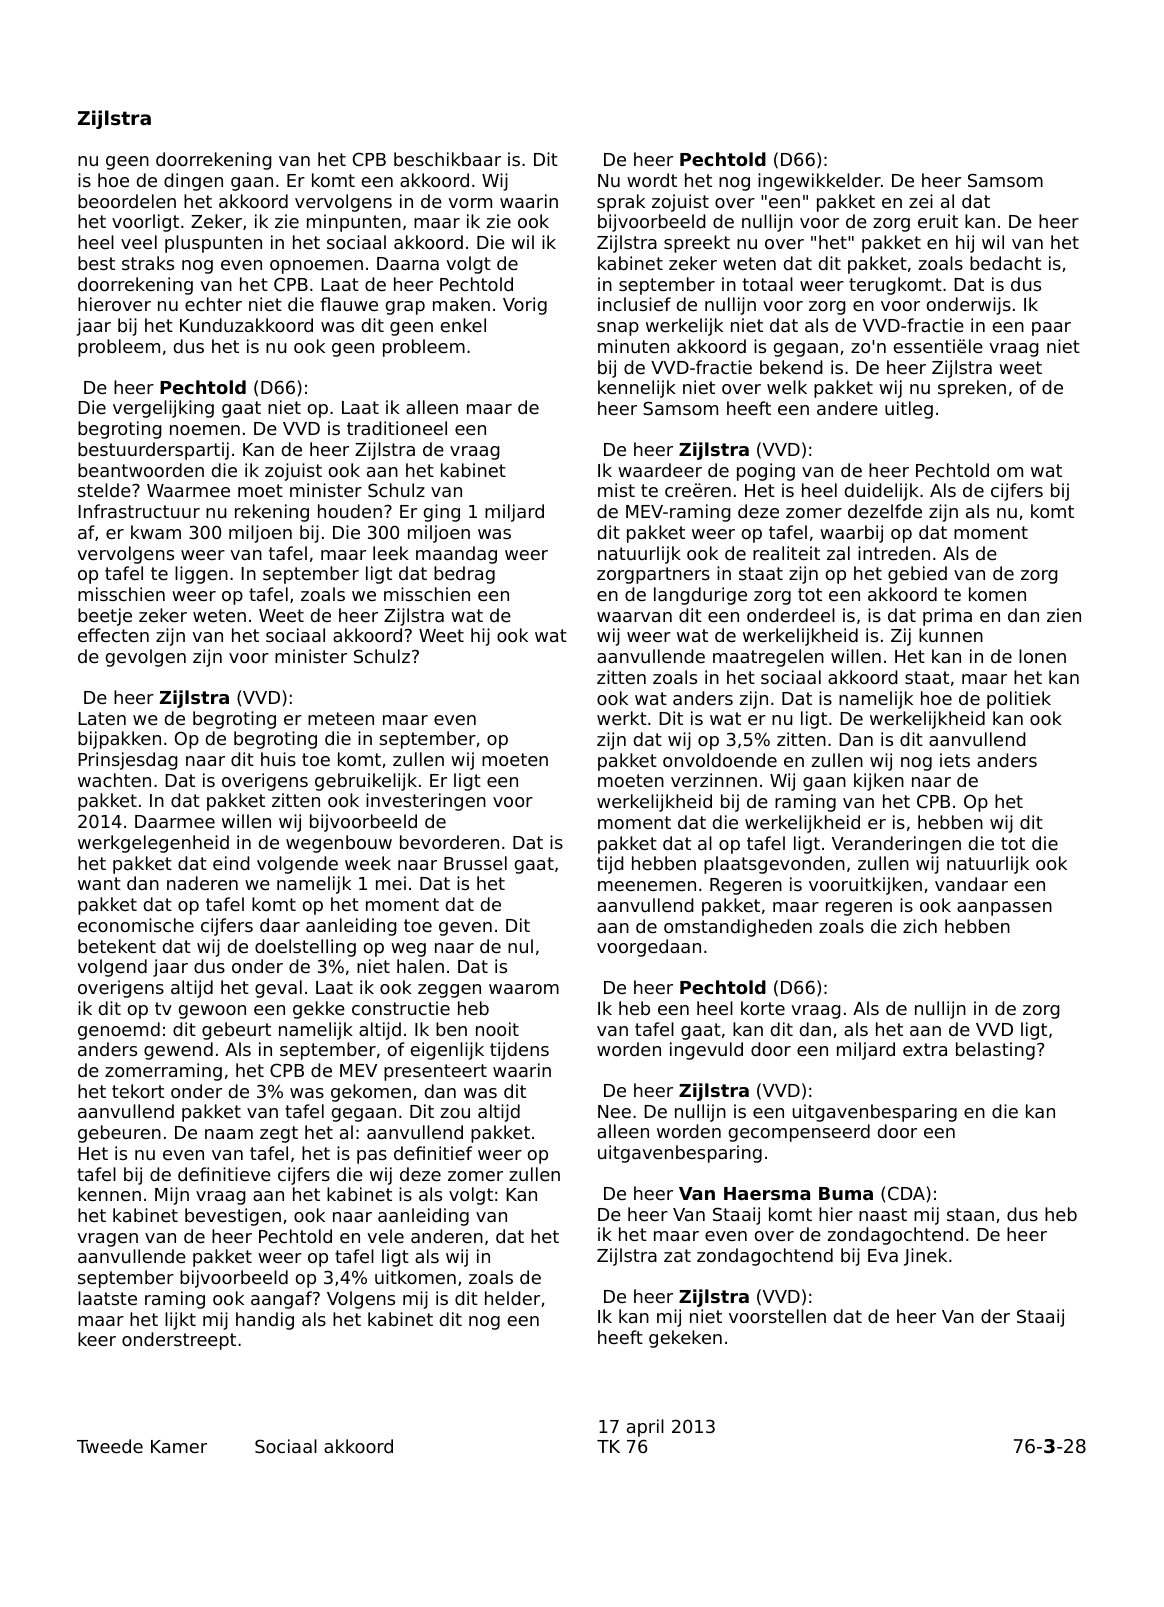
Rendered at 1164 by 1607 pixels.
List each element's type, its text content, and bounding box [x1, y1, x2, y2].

text Laten we de begroting er meteen maar even bijpakken. Op de begroting die in september, op Prinsjesdag naar dit huis toe komt, zullen wij moeten wachten. Dat is overigens gebruikelijk. Er ligt een pakket. In dat pakket zitten ook investeringen voor 2014. Daarmee willen wij bijvoorbeeld de werkgelegenheid in de wegenbouw bevorderen. Dat is het pakket dat eind volgende week naar Brussel gaat, want dan naderen we namelijk 1 mei. Dat is het pakket dat op tafel komt op het moment dat de economische cijfers daar aanleiding toe geven. Dit betekent dat wij de doelstelling op weg naar de nul, volgend jaar dus onder de 3%, niet halen. Dat is overigens altijd het geval. Laat ik ook zeggen waarom ik dit op tv gewoon een gekke constructie heb genoemd: dit gebeurt namelijk altijd. Ik ben nooit anders gewend. Als in september, of eigenlijk tijdens de zomerraming, het CPB de MEV presenteert waarin het tekort onder de 3% was gekomen, dan was dit aanvullend pakket van tafel gegaan. Dit zou altijd gebeuren. De naam zegt het al: aanvullend pakket. Het is nu even van tafel, het is pas definitief weer op tafel bij de definitieve cijfers die wij deze zomer zullen kennen. Mijn vraag aan het kabinet is als volgt: Kan het kabinet bevestigen, ook naar aanleiding van vragen van de heer Pechtold en vele anderen, dat het aanvullende pakket weer op tafel ligt als wij in september bijvoorbeeld op 3,4% uitkomen, zoals de laatste raming ook aangaf? Volgens mij is dit helder, maar het lijkt mij handig als het kabinet dit nog een keer onderstreept. [77, 708, 567, 1351]
text Ik kan mij niet voorstellen dat de heer Van der Staaij heeft gekeken. [596, 1307, 1087, 1349]
text De heer Pechtold (D66): [596, 150, 1087, 171]
text De heer Van Staaij komt hier naast mij staan, dus heb ik het maar even over de zondagochtend. De heer Zijlstra zat zondagochtend bij Eva Jinek. [596, 1204, 1087, 1267]
text De heer Zijlstra (VVD): [596, 440, 1087, 460]
text Ik heb een heel korte vraag. Als de nullijn in de zorg van tafel gaat, kan dit dan, als het aan de VVD ligt, worden ingevuld door een miljard extra belasting? [596, 999, 1087, 1061]
text Die vergelijking gaat niet op. Laat ik alleen maar de begroting noemen. De VVD is traditioneel een bestuurderspartij. Kan de heer Zijlstra de vraag beantwoorden die ik zojuist ook aan het kabinet stelde? Waarmee moet minister Schulz van Infrastructuur nu rekening houden? Er ging 1 miljard af, er kwam 300 miljoen bij. Die 300 miljoen was vervolgens weer van tafel, maar leek maandag weer op tafel te liggen. In september ligt dat bedrag misschien weer op tafel, zoals we misschien een beetje zeker weten. Weet de heer Zijlstra wat de effecten zijn van het sociaal akkoord? Weet hij ook wat de gevolgen zijn voor minister Schulz? [77, 398, 567, 668]
text De heer Zijlstra (VVD): [596, 1081, 1087, 1102]
text nu geen doorrekening van het CPB beschikbaar is. Dit is hoe de dingen gaan. Er komt een akkoord. Wij beoordelen het akkoord vervolgens in de vorm waarin het voorligt. Zeker, ik zie minpunten, maar ik zie ook heel veel pluspunten in het sociaal akkoord. Die wil ik best straks nog even opnoemen. Daarna volgt de doorrekening van het CPB. Laat de heer Pechtold hierover nu echter niet die flauwe grap maken. Vorig jaar bij het Kunduzakkoord was dit geen enkel probleem, dus het is nu ook geen probleem. [77, 150, 567, 357]
text Nu wordt het nog ingewikkelder. De heer Samsom sprak zojuist over "een" pakket en zei al dat bijvoorbeeld de nullijn voor de zorg eruit kan. De heer Zijlstra spreekt nu over "het" pakket en hij wil van het kabinet zeker weten dat dit pakket, zoals bedacht is, in september in totaal weer terugkomt. Dat is dus inclusief de nullijn voor zorg en voor onderwijs. Ik snap werkelijk niet dat als de VVD-fractie in een paar minuten akkoord is gegaan, zo'n essentiële vraag niet bij de VVD-fractie bekend is. De heer Zijlstra weet kennelijk niet over welk pakket wij nu spreken, of de heer Samsom heeft een andere uitleg. [596, 171, 1087, 420]
text Nee. De nullijn is een uitgavenbesparing en die kan alleen worden gecompenseerd door een uitgavenbesparing. [596, 1102, 1087, 1164]
text De heer Zijlstra (VVD): [77, 688, 567, 708]
text De heer Pechtold (D66): [77, 377, 567, 398]
text De heer Zijlstra (VVD): [596, 1287, 1087, 1307]
text De heer Pechtold (D66): [596, 978, 1087, 999]
text Ik waardeer de poging van de heer Pechtold om wat mist te creëren. Het is heel duidelijk. Als de cijfers bij de MEV-raming deze zomer dezelfde zijn als nu, komt dit pakket weer op tafel, waarbij op dat moment natuurlijk ook de realiteit zal intreden. Als de zorgpartners in staat zijn op het gebied van de zorg en de langdurige zorg tot een akkoord te komen waarvan dit een onderdeel is, is dat prima en dan zien wij weer wat de werkelijkheid is. Zij kunnen aanvullende maatregelen willen. Het kan in de lonen zitten zoals in het sociaal akkoord staat, maar het kan ook wat anders zijn. Dat is namelijk hoe de politiek werkt. Dit is wat er nu ligt. De werkelijkheid kan ook zijn dat wij op 3,5% zitten. Dan is dit aanvullend pakket onvoldoende en zullen wij nog iets anders moeten verzinnen. Wij gaan kijken naar de werkelijkheid bij de raming van het CPB. Op het moment dat die werkelijkheid er is, hebben wij dit pakket dat al op tafel ligt. Veranderingen die tot die tijd hebben plaatsgevonden, zullen wij natuurlijk ook meenemen. Regeren is vooruitkijken, vandaar een aanvullend pakket, maar regeren is ook aanpassen aan de omstandigheden zoals die zich hebben voorgedaan. [596, 460, 1087, 958]
text De heer Van Haersma Buma (CDA): [596, 1184, 1087, 1204]
